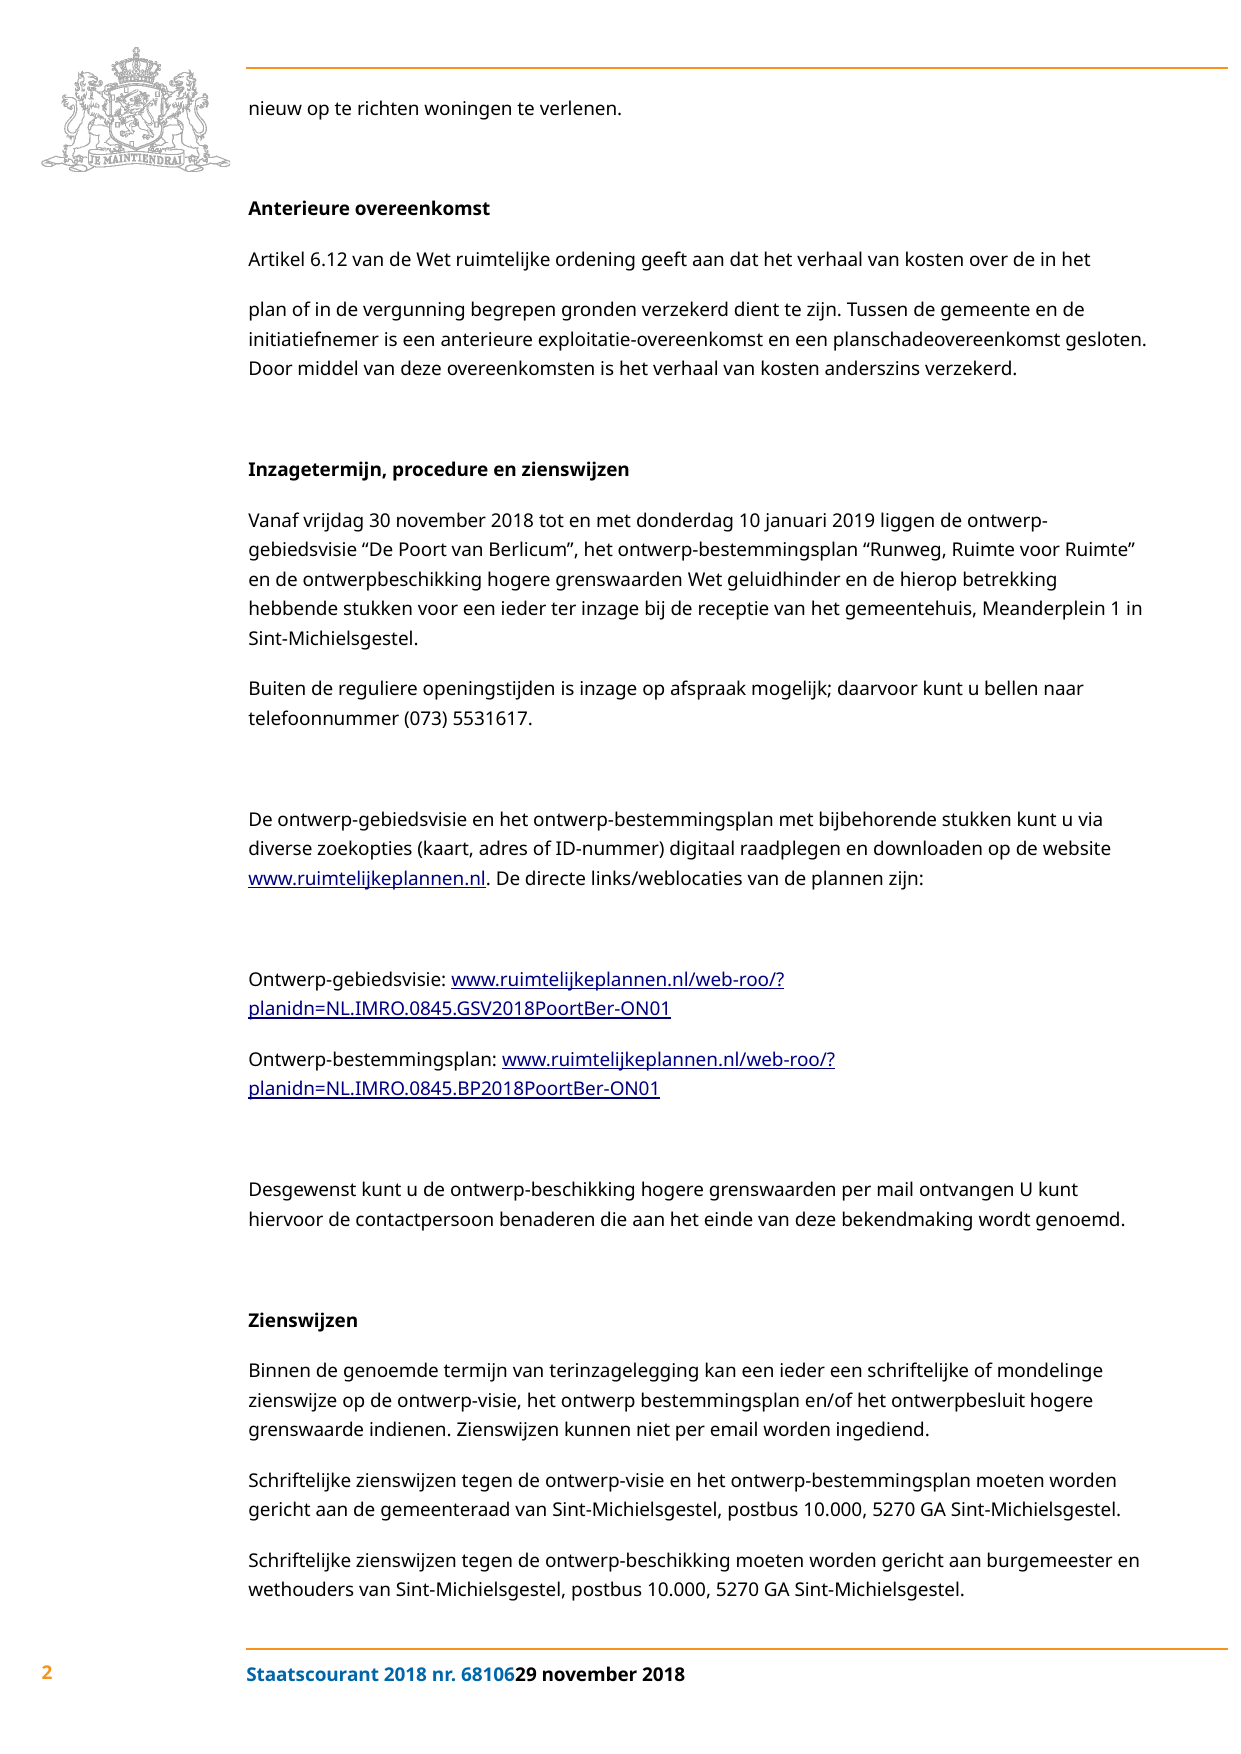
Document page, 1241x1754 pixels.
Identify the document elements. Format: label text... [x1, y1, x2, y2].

text Buiten de reguliere openingstijden is inzage op afspraak mogelijk; daarvoor kunt u bellen naar telefoonnummer (073) 5531617. [248, 676, 1152, 731]
picture [41, 47, 231, 172]
text Schriftelijke zienswijzen tegen de ontwerp-beschikking moeten worden gericht aan burgemeester en wethouders van Sint-Michielsgestel, postbus 10.000, 5270 GA Sint-Michielsgestel. [248, 1547, 1152, 1602]
text Artikel 6.12 van de Wet ruimtelijke ordening geeft aan dat het verhaal van kosten over de in het [248, 246, 1152, 272]
text plan of in de vergunning begrepen gronden verzekerd dient te zijn. Tussen de gemeente en de initiatiefnemer is een anterieure exploitatie-overeenkomst en een planschadeovereenkomst gesloten. Door middel van deze overeenkomsten is het verhaal van kosten anderszins verzekerd. [248, 296, 1152, 381]
text Zienswijzen [248, 1307, 1152, 1333]
text Ontwerp-bestemmingsplan: www.ruimtelijkeplannen.nl/web-roo/?planidn=NL.IMRO.0845.BP2018PoortBer-ON01 [248, 1046, 1152, 1101]
text De ontwerp-gebiedsvisie en het ontwerp-bestemmingsplan met bijbehorende stukken kunt u via diverse zoekopties (kaart, adres of ID-nummer) digitaal raadplegen en downloaden op de website www.ruimtelijkeplannen.nl. De directe links/weblocaties van de plannen zijn: [248, 806, 1152, 891]
text nieuw op te richten woningen te verlenen. [248, 95, 1152, 121]
text Vanaf vrijdag 30 november 2018 tot en met donderdag 10 januari 2019 liggen de ontwerp-gebiedsvisie “De Poort van Berlicum”, het ontwerp-bestemmingsplan “Runweg, Ruimte voor Ruimte” en de ontwerpbeschikking hogere grenswaarden Wet geluidhinder en de hierop betrekking hebbende stukken voor een ieder ter inzage bij de receptie van het gemeentehuis, Meanderplein 1 in Sint-Michielsgestel. [248, 507, 1152, 651]
text Anterieure overeenkomst [248, 196, 1152, 221]
text Ontwerp-gebiedsvisie: www.ruimtelijkeplannen.nl/web-roo/?planidn=NL.IMRO.0845.GSV2018PoortBer-ON01 [248, 966, 1152, 1021]
text Desgewenst kunt u de ontwerp-beschikking hogere grenswaarden per mail ontvangen U kunt hiervoor de contactpersoon benaderen die aan het einde van deze bekendmaking wordt genoemd. [248, 1176, 1152, 1232]
text Binnen de genoemde termijn van terinzagelegging kan een ieder een schriftelijke of mondelinge zienswijze op de ontwerp-visie, het ontwerp bestemmingsplan en/of het ontwerpbesluit hogere grenswaarde indienen. Zienswijzen kunnen niet per email worden ingediend. [248, 1357, 1152, 1442]
text Schriftelijke zienswijzen tegen de ontwerp-visie en het ontwerp-bestemmingsplan moeten worden gericht aan de gemeenteraad van Sint-Michielsgestel, postbus 10.000, 5270 GA Sint-Michielsgestel. [248, 1467, 1152, 1522]
text Inzagetermijn, procedure en zienswijzen [248, 456, 1152, 482]
